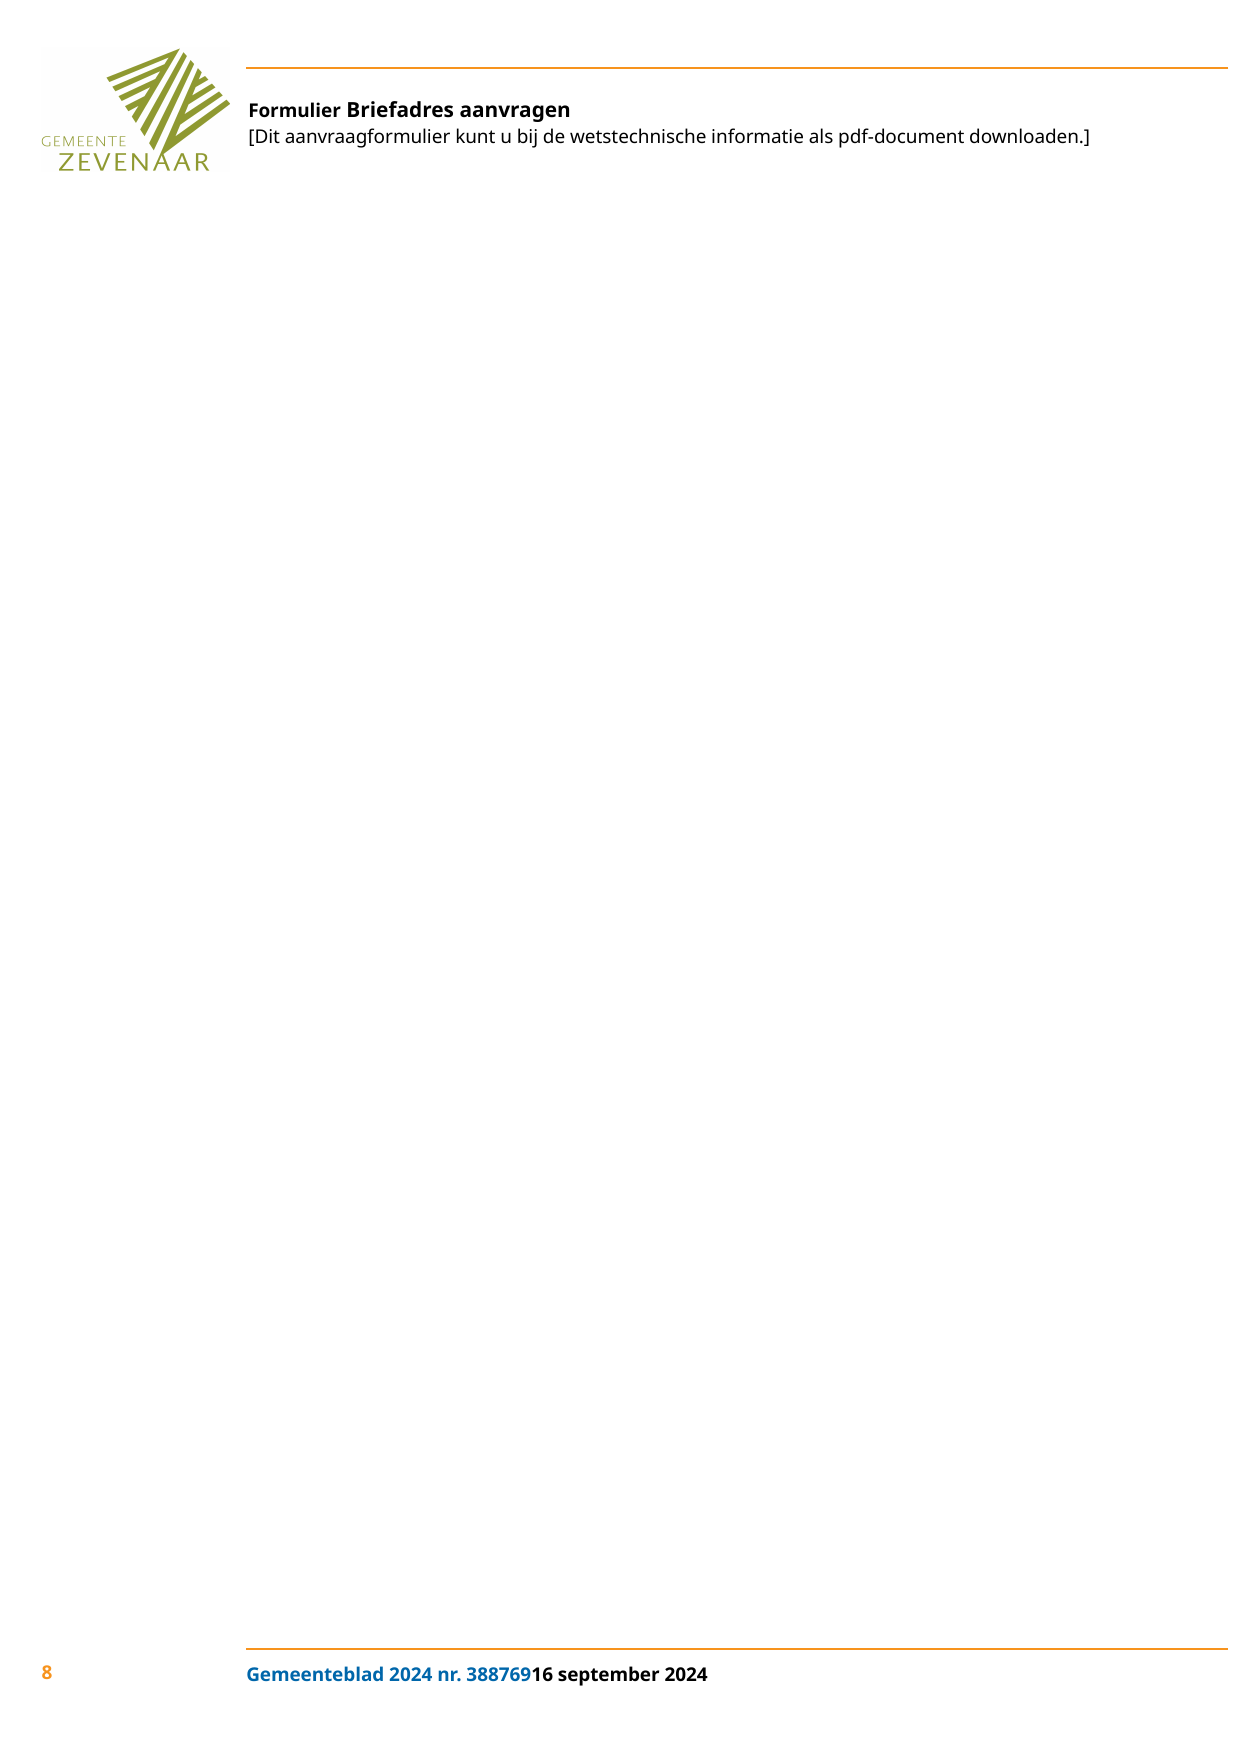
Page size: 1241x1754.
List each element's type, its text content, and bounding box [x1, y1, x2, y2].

text [Dit aanvraagformulier kunt u bij de wetstechnische informatie als pdf-document downloaden.] [248, 123, 1152, 149]
picture [41, 47, 231, 172]
text Formulier Briefadres aanvragen [248, 95, 1152, 123]
